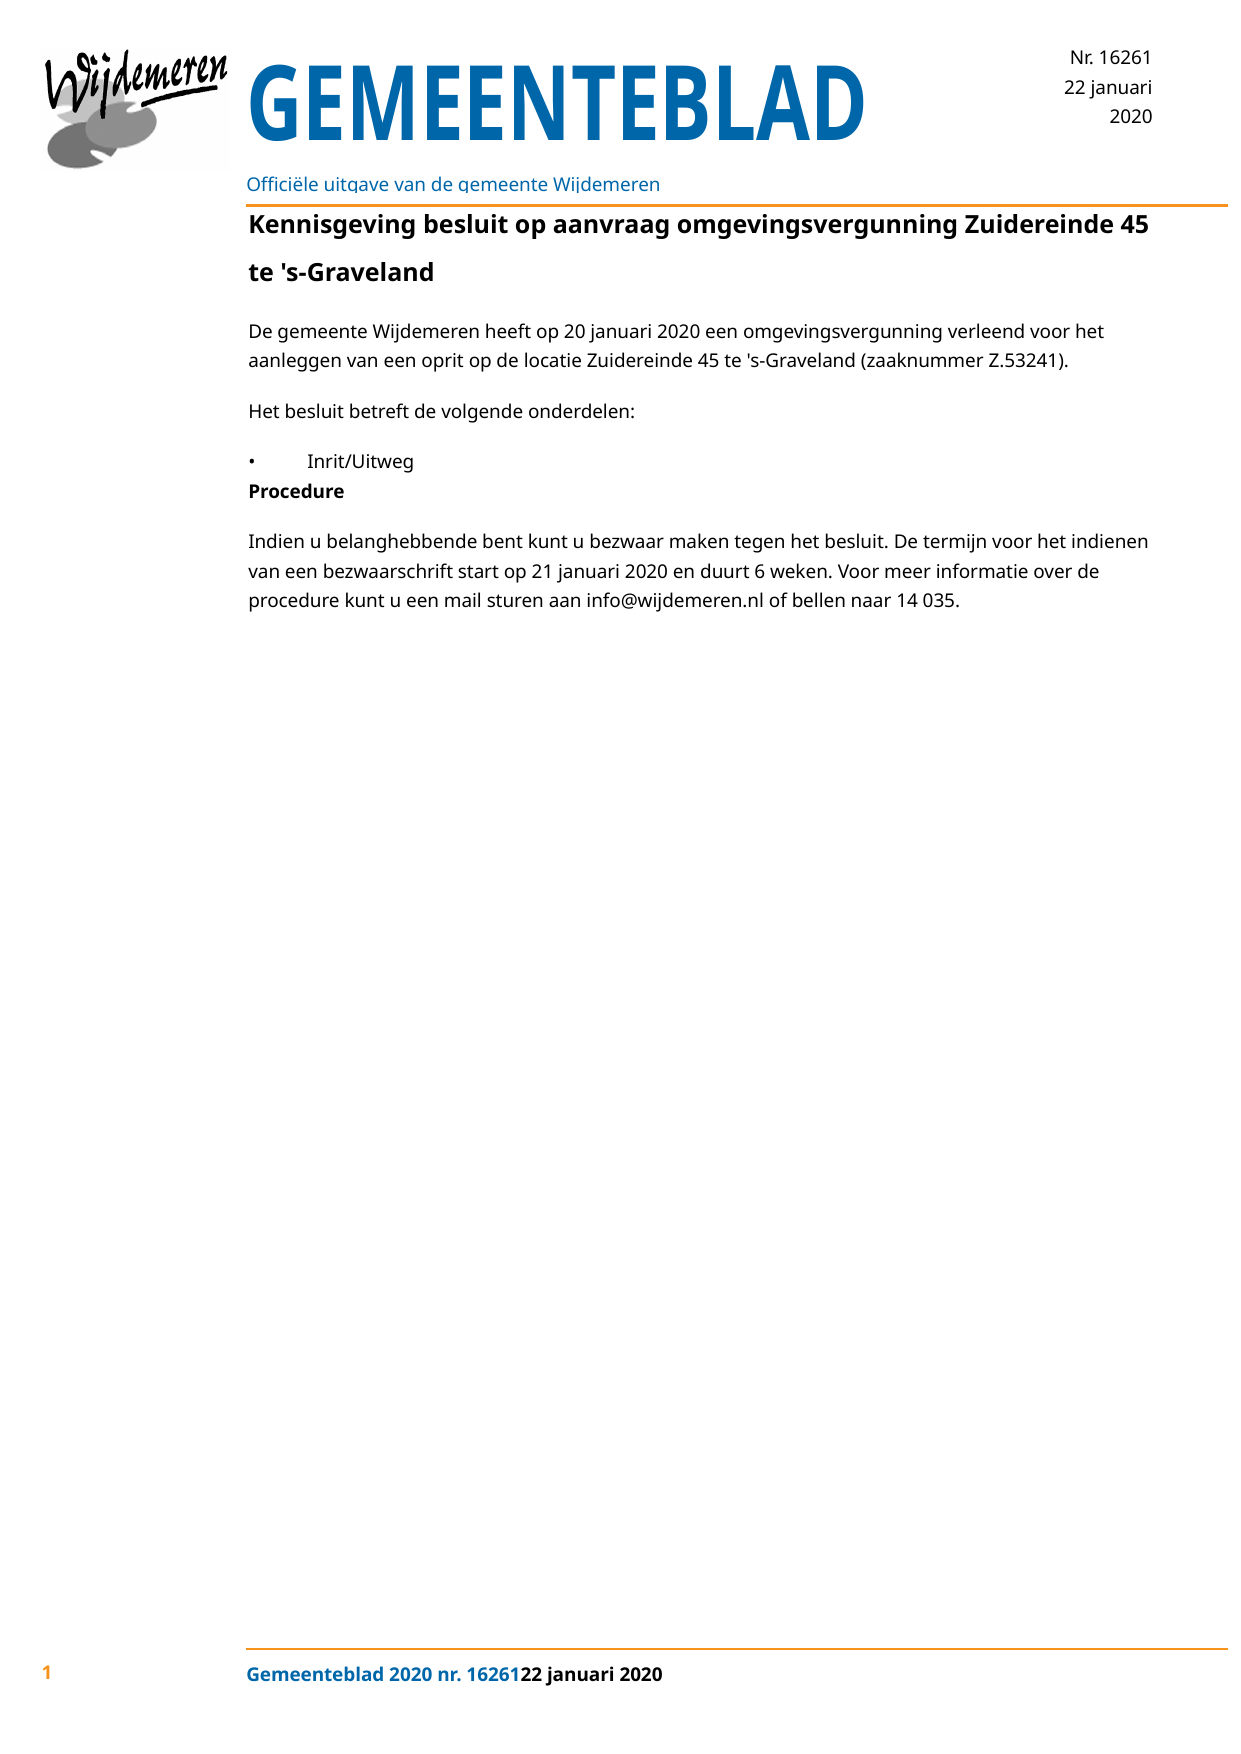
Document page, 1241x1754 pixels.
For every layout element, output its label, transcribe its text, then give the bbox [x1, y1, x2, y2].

picture [41, 47, 231, 172]
text Procedure [248, 478, 1152, 504]
text Indien u belanghebbende bent kunt u bezwaar maken tegen het besluit. De termijn voor het indienen van een bezwaarschrift start op 21 januari 2020 en duurt 6 weken. Voor meer informatie over de procedure kunt u een mail sturen aan info@wijdemeren.nl of bellen naar 14 035. [248, 528, 1152, 613]
text Het besluit betreft de volgende onderdelen: [248, 398, 1152, 424]
text Kennisgeving besluit op aanvraag omgevingsvergunning Zuidereinde 45 te 's-Graveland [248, 207, 1152, 288]
list Inrit/Uitweg [248, 448, 1152, 474]
text De gemeente Wijdemeren heeft op 20 januari 2020 een omgevingsvergunning verleend voor het aanleggen van een oprit op de locatie Zuidereinde 45 te 's-Graveland (zaaknummer Z.53241). [248, 318, 1152, 373]
